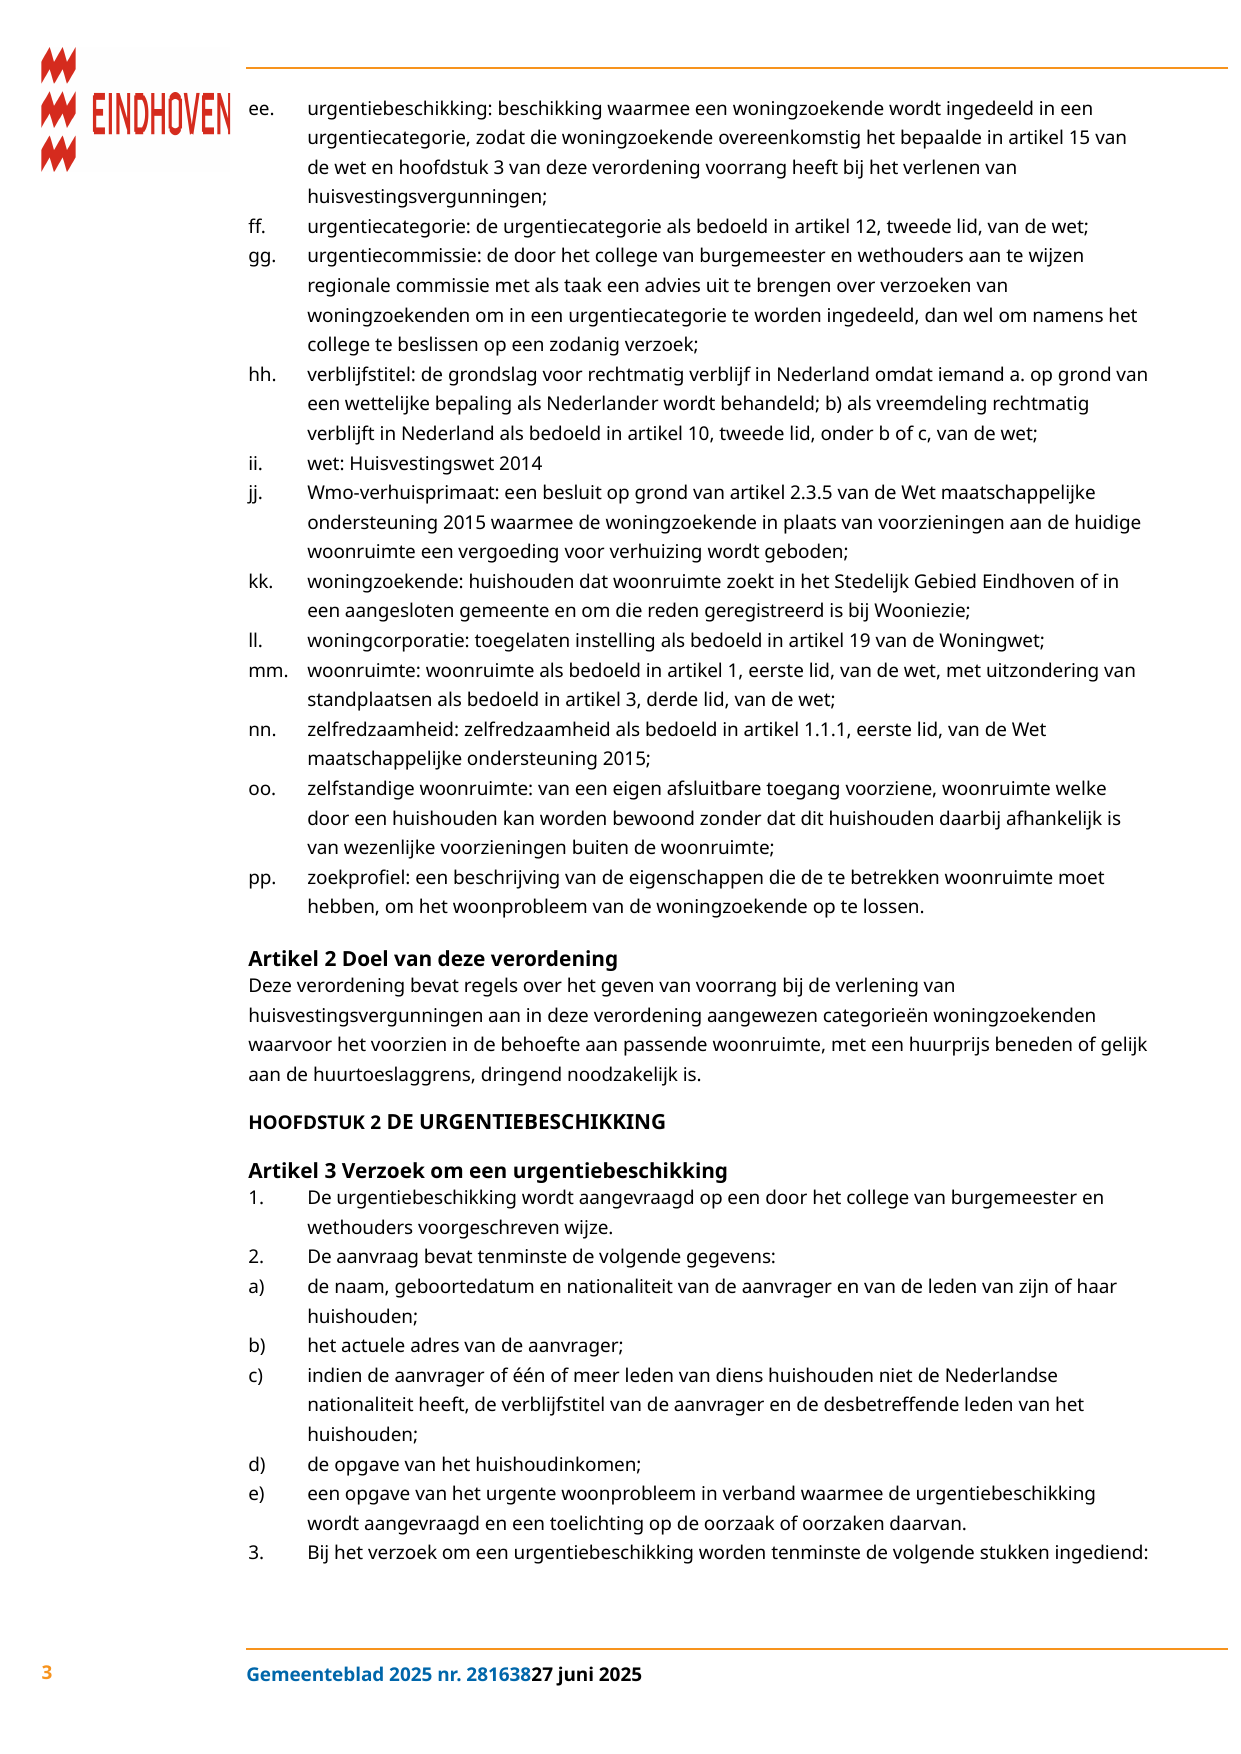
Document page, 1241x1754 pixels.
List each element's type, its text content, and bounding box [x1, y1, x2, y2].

list urgentiecategorie: de urgentiecategorie als bedoeld in artikel 12, tweede lid, van de wet; [248, 213, 1152, 239]
text Deze verordening bevat regels over het geven van voorrang bij de verlening van huisvestingsvergunningen aan in deze verordening aangewezen categorieën woningzoekenden waarvoor het voorzien in de behoefte aan passende woonruimte, met een huurprijs beneden of gelijk aan de huurtoeslaggrens, dringend noodzakelijk is. [248, 972, 1152, 1087]
list zelfstandige woonruimte: van een eigen afsluitbare toegang voorziene, woonruimte welke door een huishouden kan worden bewoond zonder dat dit huishouden daarbij afhankelijk is van wezenlijke voorzieningen buiten de woonruimte; [248, 775, 1152, 860]
list zoekprofiel: een beschrijving van de eigenschappen die de te betrekken woonruimte moet hebben, om het woonprobleem van de woningzoekende op te lossen. [248, 864, 1152, 919]
list De urgentiebeschikking wordt aangevraagd op een door het college van burgemeester en wethouders voorgeschreven wijze. [248, 1184, 1152, 1240]
text Artikel 2 Doel van deze verordening [248, 944, 1152, 972]
list woningzoekende: huishouden dat woonruimte zoekt in het Stedelijk Gebied Eindhoven of in een aangesloten gemeente en om die reden geregistreerd is bij Wooniezie; [248, 568, 1152, 623]
list woonruimte: woonruimte als bedoeld in artikel 1, eerste lid, van de wet, met uitzondering van standplaatsen als bedoeld in artikel 3, derde lid, van de wet; [248, 657, 1152, 712]
list de naam, geboortedatum en nationaliteit van de aanvrager en van de leden van zijn of haar huishouden; [248, 1273, 1152, 1328]
text HOOFDSTUK 2 DE URGENTIEBESCHIKKING [248, 1107, 1152, 1135]
list De aanvraag bevat tenminste de volgende gegevens: [248, 1244, 1152, 1269]
list het actuele adres van de aanvrager; [248, 1332, 1152, 1358]
list urgentiecommissie: de door het college van burgemeester en wethouders aan te wijzen regionale commissie met als taak een advies uit te brengen over verzoeken van woningzoekenden om in een urgentiecategorie te worden ingedeeld, dan wel om namens het college te beslissen op een zodanig verzoek; [248, 243, 1152, 357]
list indien de aanvrager of één of meer leden van diens huishouden niet de Nederlandse nationaliteit heeft, de verblijfstitel van de aanvrager en de desbetreffende leden van het huishouden; [248, 1362, 1152, 1447]
text Artikel 3 Verzoek om een urgentiebeschikking [248, 1156, 1152, 1184]
picture [41, 47, 231, 172]
list woningcorporatie: toegelaten instelling als bedoeld in artikel 19 van de Woningwet; [248, 627, 1152, 653]
list de opgave van het huishoudinkomen; [248, 1451, 1152, 1476]
list een opgave van het urgente woonprobleem in verband waarmee de urgentiebeschikking wordt aangevraagd en een toelichting op de oorzaak of oorzaken daarvan. [248, 1480, 1152, 1536]
list zelfredzaamheid: zelfredzaamheid als bedoeld in artikel 1.1.1, eerste lid, van de Wet maatschappelijke ondersteuning 2015; [248, 716, 1152, 771]
list verblijfstitel: de grondslag voor rechtmatig verblijf in Nederland omdat iemand a. op grond van een wettelijke bepaling als Nederlander wordt behandeld; b) als vreemdeling rechtmatig verblijft in Nederland als bedoeld in artikel 10, tweede lid, onder b of c, van de wet; [248, 361, 1152, 446]
list Bij het verzoek om een urgentiebeschikking worden tenminste de volgende stukken ingediend: [248, 1539, 1152, 1565]
list urgentiebeschikking: beschikking waarmee een woningzoekende wordt ingedeeld in een urgentiecategorie, zodat die woningzoekende overeenkomstig het bepaalde in artikel 15 van de wet en hoofdstuk 3 van deze verordening voorrang heeft bij het verlenen van huisvestingsvergunningen; [248, 95, 1152, 209]
list wet: Huisvestingswet 2014 [248, 450, 1152, 476]
list Wmo-verhuisprimaat: een besluit op grond van artikel 2.3.5 van de Wet maatschappelijke ondersteuning 2015 waarmee de woningzoekende in plaats van voorzieningen aan de huidige woonruimte een vergoeding voor verhuizing wordt geboden; [248, 479, 1152, 564]
